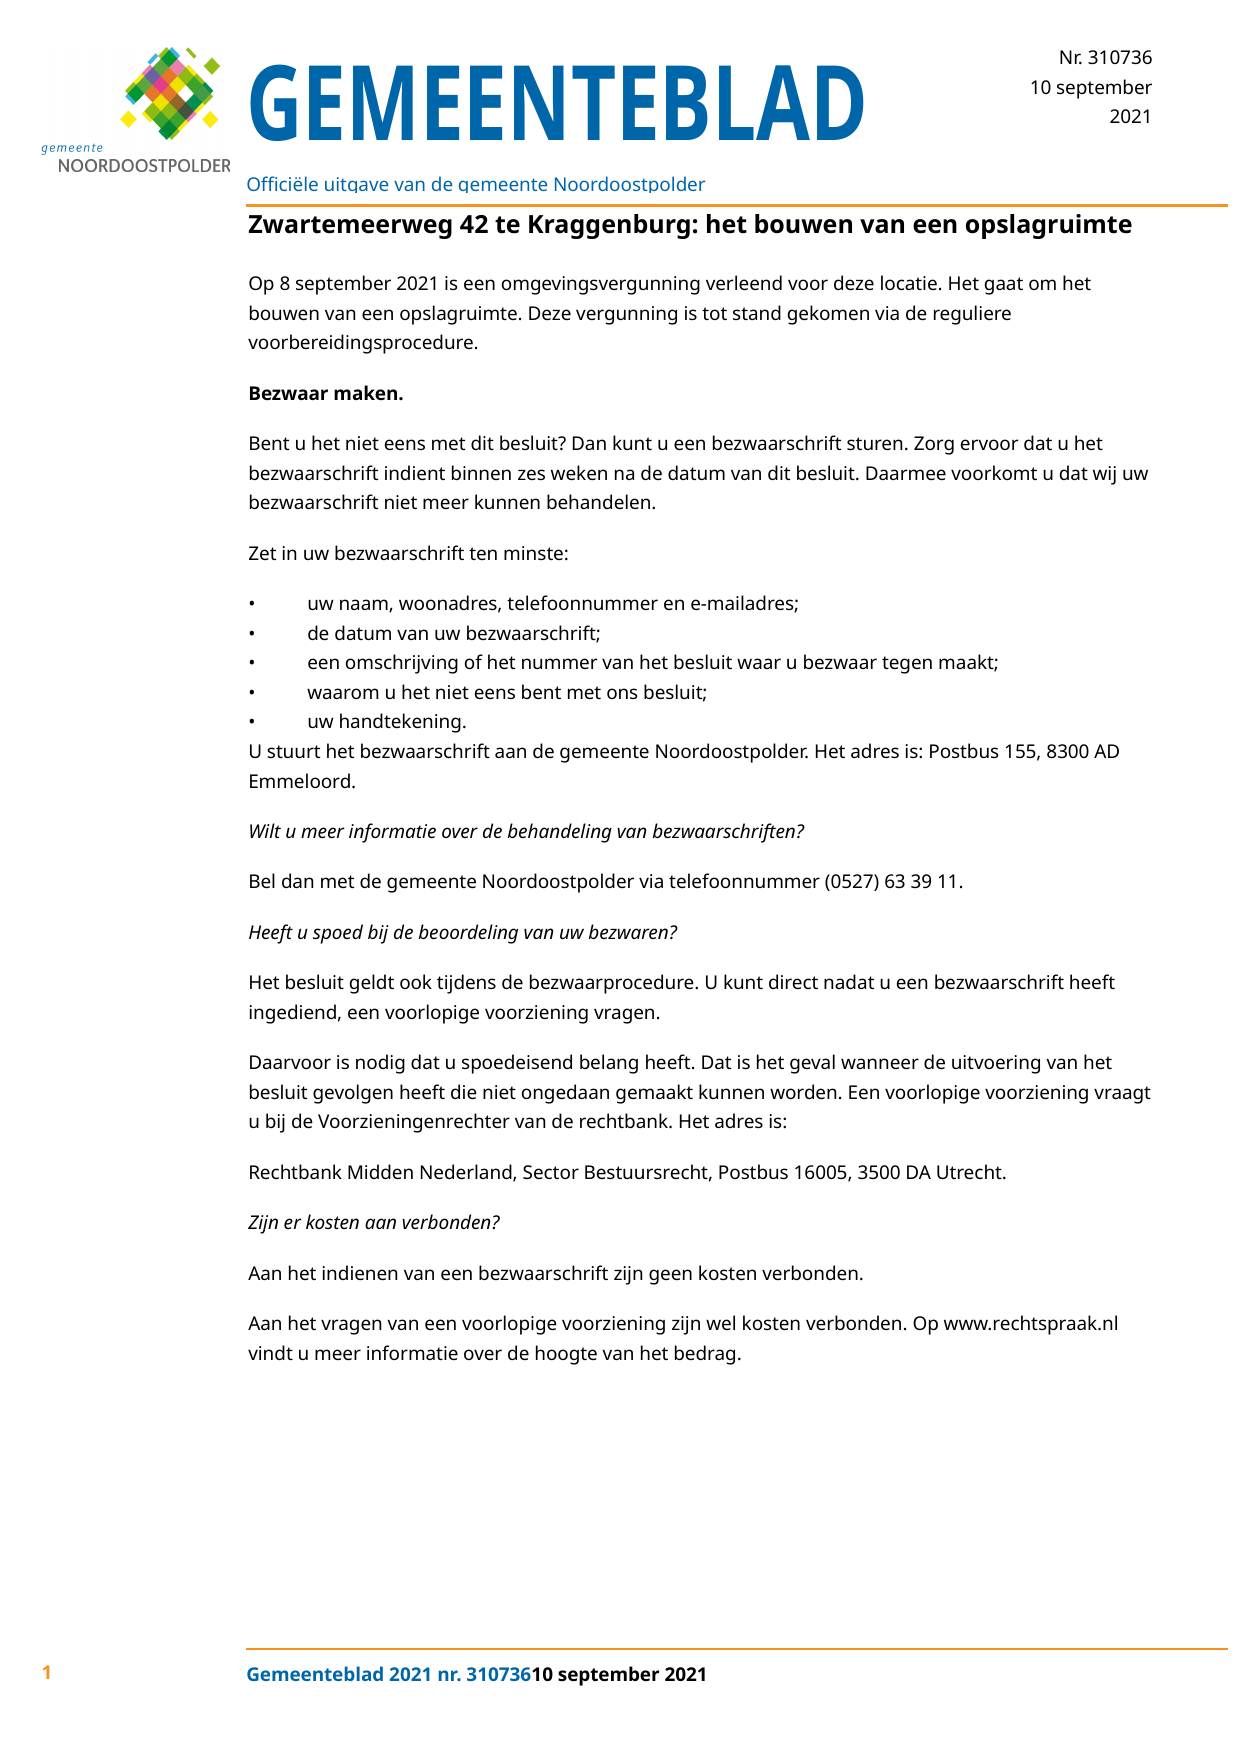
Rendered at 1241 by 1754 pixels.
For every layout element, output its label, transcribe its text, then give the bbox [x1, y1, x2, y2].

text Aan het indienen van een bezwaarschrift zijn geen kosten verbonden. [248, 1260, 1152, 1286]
text Zijn er kosten aan verbonden? [248, 1209, 1152, 1235]
list uw naam, woonadres, telefoonnummer en e-mailadres; [248, 590, 1152, 616]
list een omschrijving of het nummer van het besluit waar u bezwaar tegen maakt; [248, 649, 1152, 675]
text U stuurt het bezwaarschrift aan de gemeente Noordoostpolder. Het adres is: Postbus 155, 8300 AD Emmeloord. [248, 738, 1152, 793]
text Op 8 september 2021 is een omgevingsvergunning verleend voor deze locatie. Het gaat om het bouwen van een opslagruimte. Deze vergunning is tot stand gekomen via de reguliere voorbereidingsprocedure. [248, 270, 1152, 355]
text Aan het vragen van een voorlopige voorziening zijn wel kosten verbonden. Op www.rechtspraak.nl vindt u meer informatie over de hoogte van het bedrag. [248, 1310, 1152, 1366]
text Zet in uw bezwaarschrift ten minste: [248, 540, 1152, 566]
text Bezwaar maken. [248, 380, 1152, 406]
text Bent u het niet eens met dit besluit? Dan kunt u een bezwaarschrift sturen. Zorg ervoor dat u het bezwaarschrift indient binnen zes weken na de datum van dit besluit. Daarmee voorkomt u dat wij uw bezwaarschrift niet meer kunnen behandelen. [248, 430, 1152, 515]
list uw handtekening. [248, 709, 1152, 734]
picture [41, 47, 231, 172]
text Heeft u spoed bij de beoordeling van uw bezwaren? [248, 919, 1152, 945]
text Bel dan met de gemeente Noordoostpolder via telefoonnummer (0527) 63 39 11. [248, 869, 1152, 894]
text Rechtbank Midden Nederland, Sector Bestuursrecht, Postbus 16005, 3500 DA Utrecht. [248, 1159, 1152, 1185]
text Daarvoor is nodig dat u spoedeisend belang heeft. Dat is het geval wanneer de uitvoering van het besluit gevolgen heeft die niet ongedaan gemaakt kunnen worden. Een voorlopige voorziening vraagt u bij de Voorzieningenrechter van de rechtbank. Het adres is: [248, 1049, 1152, 1134]
text Zwartemeerweg 42 te Kraggenburg: het bouwen van een opslagruimte [248, 207, 1152, 241]
list de datum van uw bezwaarschrift; [248, 620, 1152, 646]
text Wilt u meer informatie over de behandeling van bezwaarschriften? [248, 818, 1152, 844]
list waarom u het niet eens bent met ons besluit; [248, 679, 1152, 705]
text Het besluit geldt ook tijdens de bezwaarprocedure. U kunt direct nadat u een bezwaarschrift heeft ingediend, een voorlopige voorziening vragen. [248, 969, 1152, 1025]
